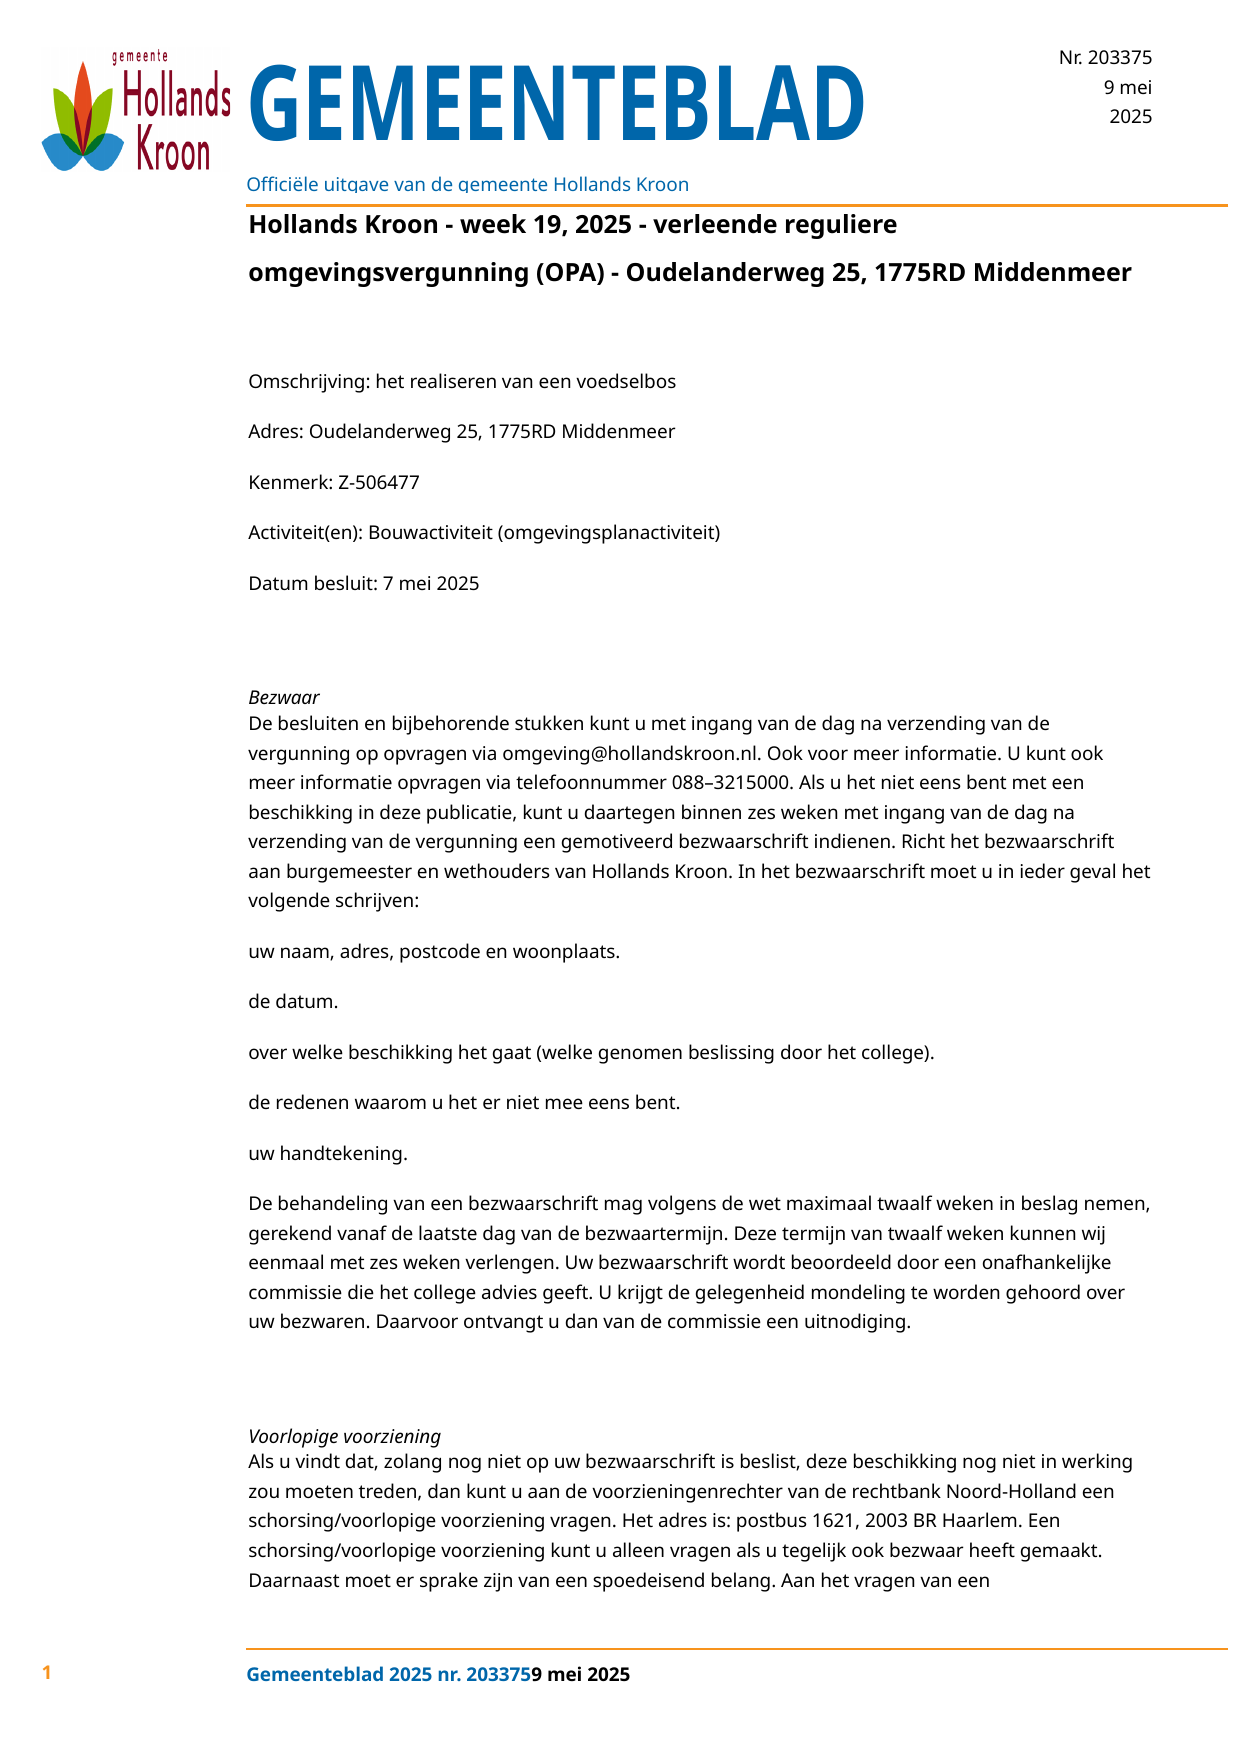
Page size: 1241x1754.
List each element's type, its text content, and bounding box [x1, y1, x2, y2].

text De behandeling van een bezwaarschrift mag volgens de wet maximaal twaalf weken in beslag nemen, gerekend vanaf de laatste dag van de bezwaartermijn. Deze termijn van twaalf weken kunnen wij eenmaal met zes weken verlengen. Uw bezwaarschrift wordt beoordeeld door een onafhankelijke commissie die het college advies geeft. U krijgt de gelegenheid mondeling te worden gehoord over uw bezwaren. Daarvoor ontvangt u dan van de commissie een uitnodiging. [248, 1190, 1152, 1334]
text Als u vindt dat, zolang nog niet op uw bezwaarschrift is beslist, deze beschikking nog niet in werking zou moeten treden, dan kunt u aan de voorzieningenrechter van de rechtbank Noord-Holland een schorsing/voorlopige voorziening vragen. Het adres is: postbus 1621, 2003 BR Haarlem. Een schorsing/voorlopige voorziening kunt u alleen vragen als u tegelijk ook bezwaar heeft gemaakt. Daarnaast moet er sprake zijn van een spoedeisend belang. Aan het vragen van een [248, 1448, 1152, 1593]
text Omschrijving: het realiseren van een voedselbos [248, 368, 1152, 394]
text uw handtekening. [248, 1140, 1152, 1165]
text Datum besluit: 7 mei 2025 [248, 570, 1152, 596]
text Kenmerk: Z-506477 [248, 469, 1152, 495]
text over welke beschikking het gaat (welke genomen beslissing door het college). [248, 1039, 1152, 1064]
text de redenen waarom u het er niet mee eens bent. [248, 1089, 1152, 1115]
picture [41, 47, 231, 172]
text Hollands Kroon - week 19, 2025 - verleende reguliere omgevingsvergunning (OPA) - Oudelanderweg 25, 1775RD Middenmeer [248, 207, 1152, 288]
text uw naam, adres, postcode en woonplaats. [248, 938, 1152, 964]
text Bezwaar [248, 684, 1152, 710]
text De besluiten en bijbehorende stukken kunt u met ingang van de dag na verzending van de vergunning op opvragen via omgeving@hollandskroon.nl. Ook voor meer informatie. U kunt ook meer informatie opvragen via telefoonnummer 088–3215000. Als u het niet eens bent met een beschikking in deze publicatie, kunt u daartegen binnen zes weken met ingang van de dag na verzending van de vergunning een gemotiveerd bezwaarschrift indienen. Richt het bezwaarschrift aan burgemeester en wethouders van Hollands Kroon. In het bezwaarschrift moet u in ieder geval het volgende schrijven: [248, 710, 1152, 913]
text Voorlopige voorziening [248, 1423, 1152, 1448]
text de datum. [248, 988, 1152, 1014]
text Adres: Oudelanderweg 25, 1775RD Middenmeer [248, 419, 1152, 444]
text Activiteit(en): Bouwactiviteit (omgevingsplanactiviteit) [248, 519, 1152, 545]
